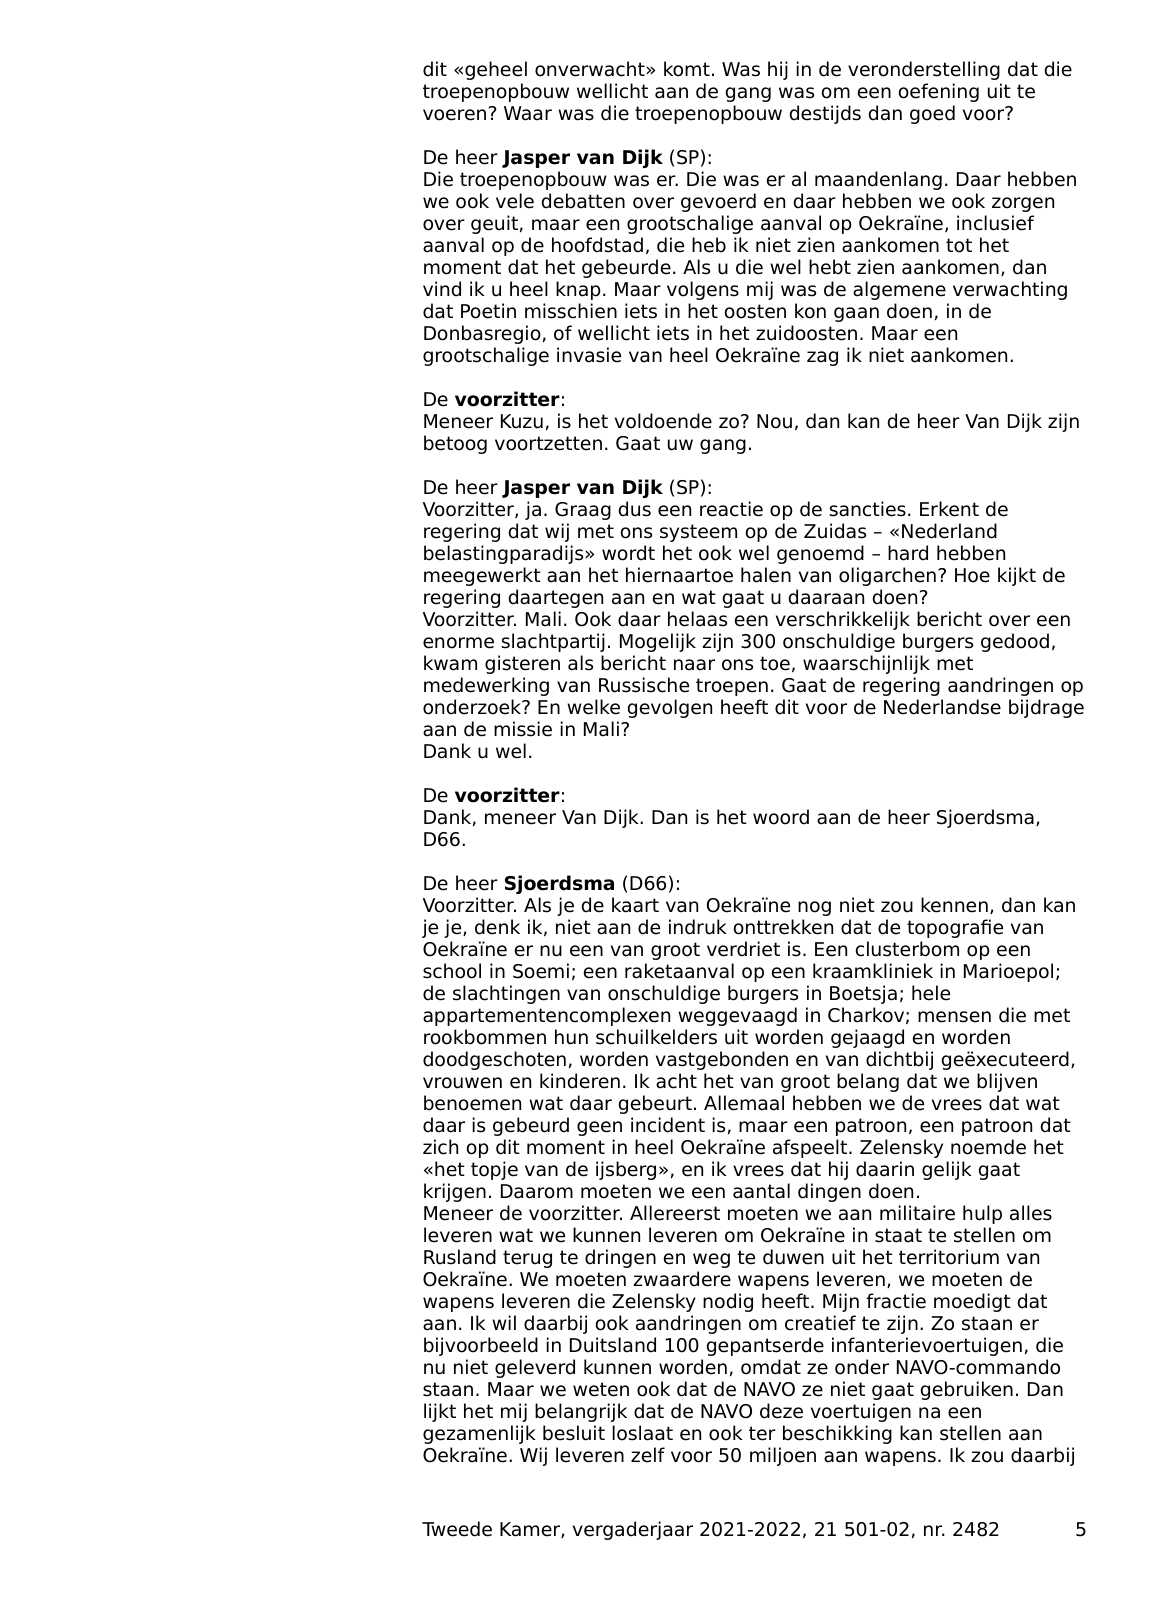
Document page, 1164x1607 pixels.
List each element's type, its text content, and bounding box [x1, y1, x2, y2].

text Voorzitter. Als je de kaart van Oekraïne nog niet zou kennen, dan kan je je, denk ik, niet aan de indruk onttrekken dat de topografie van Oekraïne er nu een van groot verdriet is. Een clusterbom op een school in Soemi; een raketaanval op een kraamkliniek in Marioepol; de slachtingen van onschuldige burgers in Boetsja; hele appartementencomplexen weggevaagd in Charkov; mensen die met rookbommen hun schuilkelders uit worden gejaagd en worden doodgeschoten, worden vastgebonden en van dichtbij geëxecuteerd, vrouwen en kinderen. Ik acht het van groot belang dat we blijven benoemen wat daar gebeurt. Allemaal hebben we de vrees dat wat daar is gebeurd geen incident is, maar een patroon, een patroon dat zich op dit moment in heel Oekraïne afspeelt. Zelensky noemde het «het topje van de ijsberg», en ik vrees dat hij daarin gelijk gaat krijgen. Daarom moeten we een aantal dingen doen. [422, 895, 1087, 1203]
text De heer Jasper van Dijk (SP): [422, 477, 1087, 499]
text Voorzitter, ja. Graag dus een reactie op de sancties. Erkent de regering dat wij met ons systeem op de Zuidas – «Nederland belastingparadijs» wordt het ook wel genoemd – hard hebben meegewerkt aan het hiernaartoe halen van oligarchen? Hoe kijkt de regering daartegen aan en wat gaat u daaraan doen? [422, 499, 1087, 609]
text Dank u wel. [422, 741, 1087, 763]
text Dank, meneer Van Dijk. Dan is het woord aan de heer Sjoerdsma, D66. [422, 807, 1087, 851]
text Die troepenopbouw was er. Die was er al maandenlang. Daar hebben we ook vele debatten over gevoerd en daar hebben we ook zorgen over geuit, maar een grootschalige aanval op Oekraïne, inclusief aanval op de hoofdstad, die heb ik niet zien aankomen tot het moment dat het gebeurde. Als u die wel hebt zien aankomen, dan vind ik u heel knap. Maar volgens mij was de algemene verwachting dat Poetin misschien iets in het oosten kon gaan doen, in de Donbasregio, of wellicht iets in het zuidoosten. Maar een grootschalige invasie van heel Oekraïne zag ik niet aankomen. [422, 169, 1087, 367]
text Meneer Kuzu, is het voldoende zo? Nou, dan kan de heer Van Dijk zijn betoog voortzetten. Gaat uw gang. [422, 411, 1087, 455]
text dit «geheel onverwacht» komt. Was hij in de veronderstelling dat die troepenopbouw wellicht aan de gang was om een oefening uit te voeren? Waar was die troepenopbouw destijds dan goed voor? [422, 59, 1087, 125]
text De voorzitter: [422, 785, 1087, 807]
text De heer Sjoerdsma (D66): [422, 873, 1087, 895]
text Voorzitter. Mali. Ook daar helaas een verschrikkelijk bericht over een enorme slachtpartij. Mogelijk zijn 300 onschuldige burgers gedood, kwam gisteren als bericht naar ons toe, waarschijnlijk met medewerking van Russische troepen. Gaat de regering aandringen op onderzoek? En welke gevolgen heeft dit voor de Nederlandse bijdrage aan de missie in Mali? [422, 609, 1087, 741]
text De heer Jasper van Dijk (SP): [422, 147, 1087, 169]
text De voorzitter: [422, 389, 1087, 411]
text Meneer de voorzitter. Allereerst moeten we aan militaire hulp alles leveren wat we kunnen leveren om Oekraïne in staat te stellen om Rusland terug te dringen en weg te duwen uit het territorium van Oekraïne. We moeten zwaardere wapens leveren, we moeten de wapens leveren die Zelensky nodig heeft. Mijn fractie moedigt dat aan. Ik wil daarbij ook aandringen om creatief te zijn. Zo staan er bijvoorbeeld in Duitsland 100 gepantserde infanterievoertuigen, die nu niet geleverd kunnen worden, omdat ze onder NAVO-commando staan. Maar we weten ook dat de NAVO ze niet gaat gebruiken. Dan lijkt het mij belangrijk dat de NAVO deze voertuigen na een gezamenlijk besluit loslaat en ook ter beschikking kan stellen aan Oekraïne. Wij leveren zelf voor 50 miljoen aan wapens. Ik zou daarbij [422, 1203, 1087, 1467]
